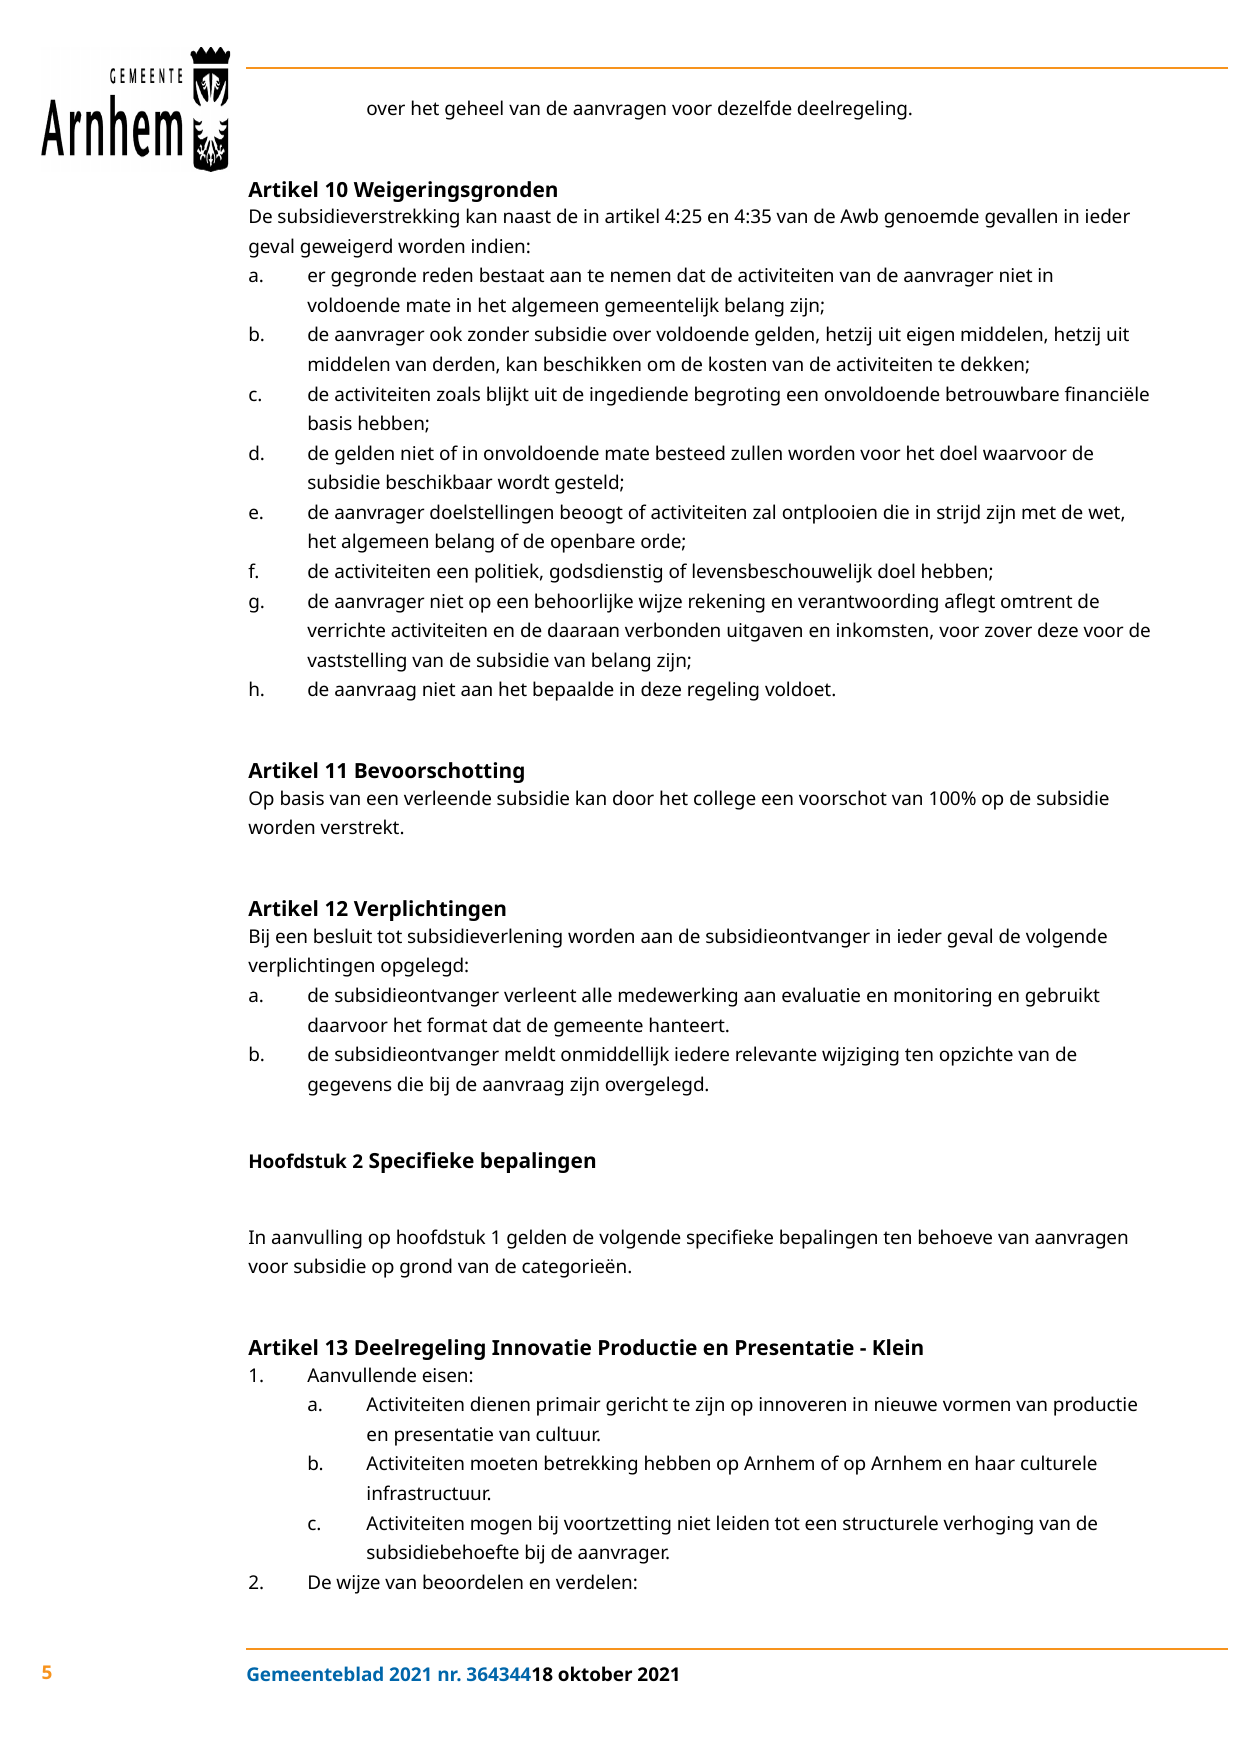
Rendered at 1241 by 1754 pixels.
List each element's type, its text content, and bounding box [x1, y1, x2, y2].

list Aanvullende eisen: [248, 1362, 1152, 1388]
list Activiteiten dienen primair gericht te zijn op innoveren in nieuwe vormen van productie en presentatie van cultuur. [307, 1391, 1152, 1447]
text Op basis van een verleende subsidie kan door het college een voorschot van 100% op de subsidie worden verstrekt. [248, 785, 1152, 840]
list de aanvrager ook zonder subsidie over voldoende gelden, hetzij uit eigen middelen, hetzij uit middelen van derden, kan beschikken om de kosten van de activiteiten te dekken; [248, 322, 1152, 377]
text Artikel 10 Weigeringsgronden [248, 175, 1152, 203]
list er gegronde reden bestaat aan te nemen dat de activiteiten van de aanvrager niet in voldoende mate in het algemeen gemeentelijk belang zijn; [248, 262, 1152, 318]
list over het geheel van de aanvragen voor dezelfde deelregeling. [307, 95, 1152, 121]
list de subsidieontvanger verleent alle medewerking aan evaluatie en monitoring en gebruikt daarvoor het format dat de gemeente hanteert. [248, 982, 1152, 1037]
list de activiteiten zoals blijkt uit de ingediende begroting een onvoldoende betrouwbare financiële basis hebben; [248, 381, 1152, 436]
list de aanvrager doelstellingen beoogt of activiteiten zal ontplooien die in strijd zijn met de wet, het algemeen belang of de openbare orde; [248, 499, 1152, 554]
text Hoofdstuk 2 Specifieke bepalingen [248, 1146, 1152, 1174]
list De wijze van beoordelen en verdelen: [248, 1569, 1152, 1595]
list Activiteiten mogen bij voortzetting niet leiden tot een structurele verhoging van de subsidiebehoefte bij de aanvrager. [307, 1510, 1152, 1565]
list de aanvrager niet op een behoorlijke wijze rekening en verantwoording aflegt omtrent de verrichte activiteiten en de daaraan verbonden uitgaven en inkomsten, voor zover deze voor de vaststelling van de subsidie van belang zijn; [248, 588, 1152, 673]
list de subsidieontvanger meldt onmiddellijk iedere relevante wijziging ten opzichte van de gegevens die bij de aanvraag zijn overgelegd. [248, 1041, 1152, 1097]
picture [41, 47, 231, 172]
text Artikel 11 Bevoorschotting [248, 757, 1152, 785]
text Bij een besluit tot subsidieverlening worden aan de subsidieontvanger in ieder geval de volgende verplichtingen opgelegd: [248, 923, 1152, 978]
list de aanvraag niet aan het bepaalde in deze regeling voldoet. [248, 677, 1152, 702]
list Activiteiten moeten betrekking hebben op Arnhem of op Arnhem en haar culturele infrastructuur. [307, 1451, 1152, 1506]
text In aanvulling op hoofdstuk 1 gelden de volgende specifieke bepalingen ten behoeve van aanvragen voor subsidie op grond van de categorieën. [248, 1224, 1152, 1279]
text De subsidieverstrekking kan naast de in artikel 4:25 en 4:35 van de Awb genoemde gevallen in ieder geval geweigerd worden indien: [248, 203, 1152, 258]
list de gelden niet of in onvoldoende mate besteed zullen worden voor het doel waarvoor de subsidie beschikbaar wordt gesteld; [248, 440, 1152, 495]
list de activiteiten een politiek, godsdienstig of levensbeschouwelijk doel hebben; [248, 558, 1152, 584]
text Artikel 12 Verplichtingen [248, 894, 1152, 923]
text Artikel 13 Deelregeling Innovatie Productie en Presentatie - Klein [248, 1333, 1152, 1362]
